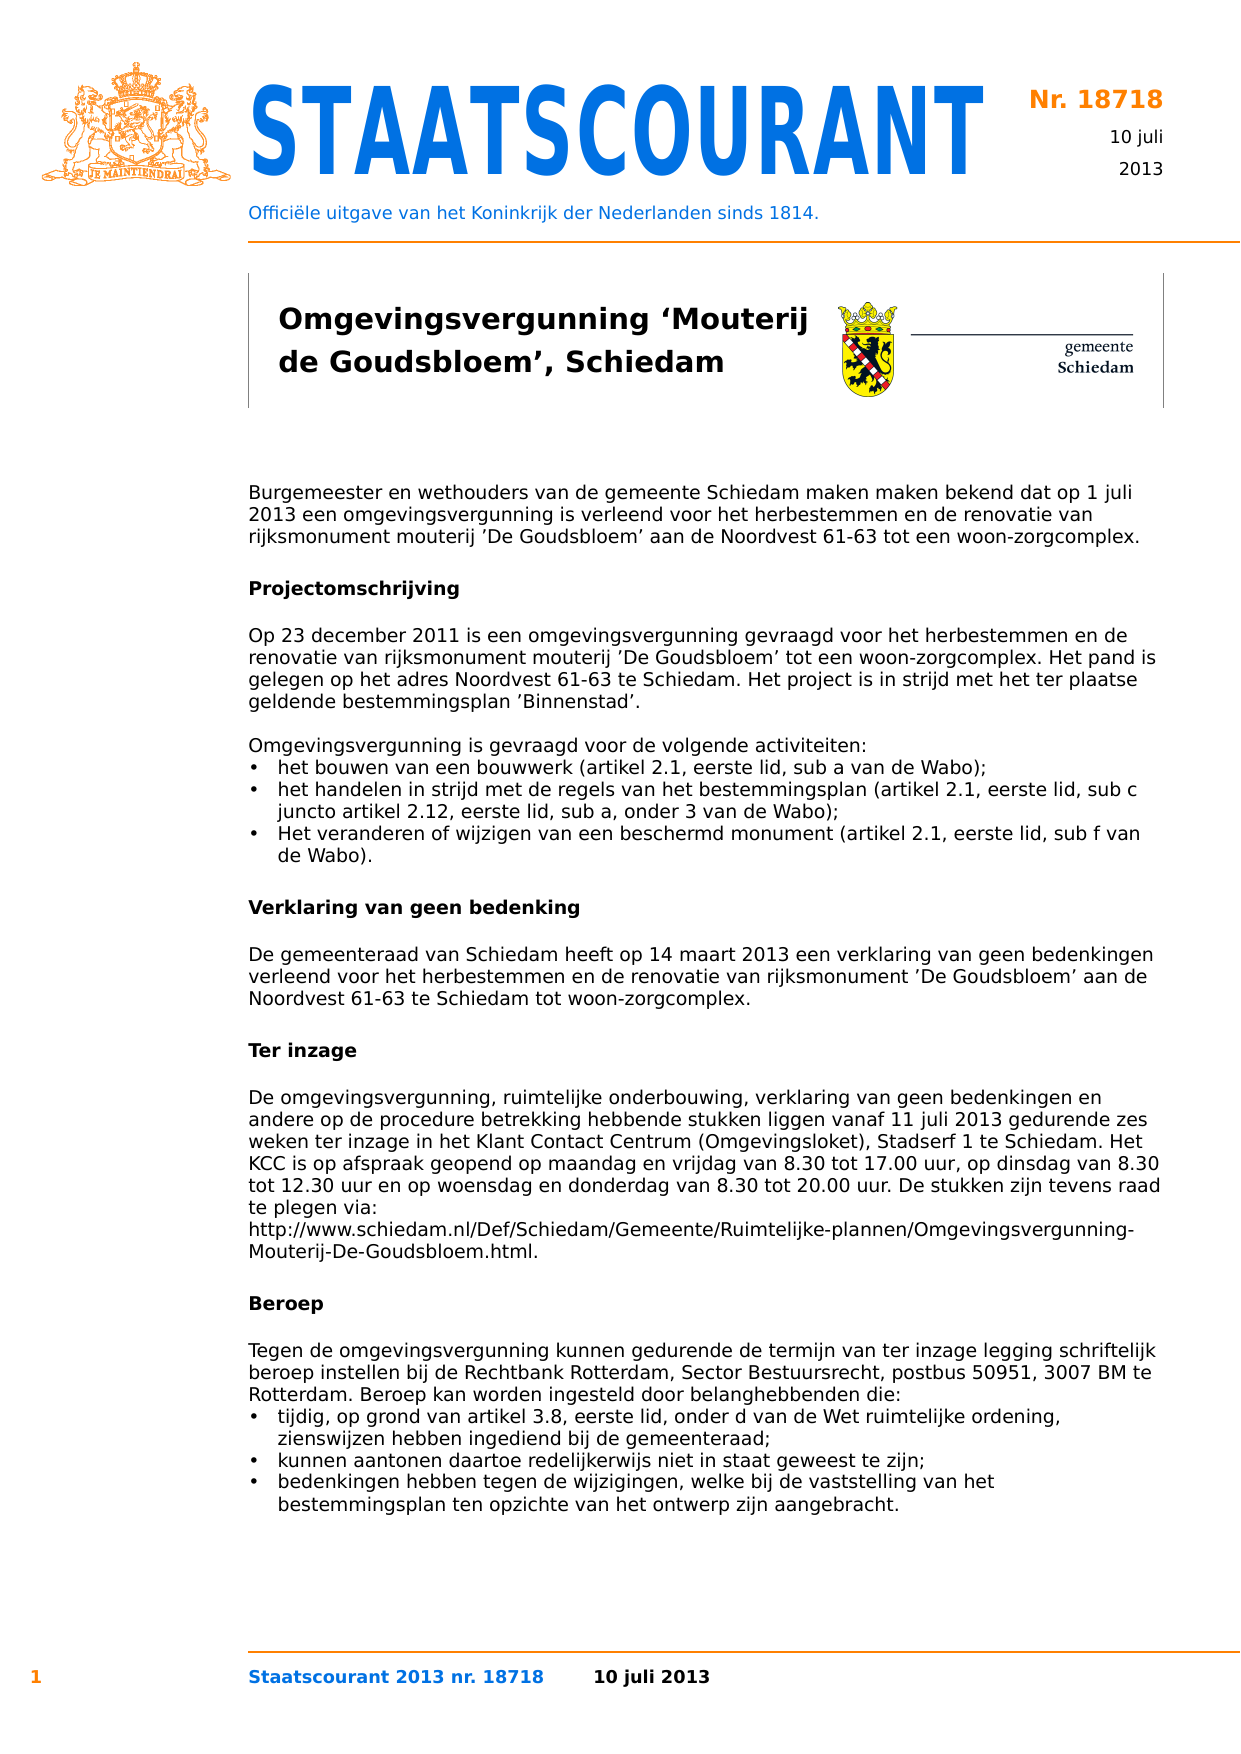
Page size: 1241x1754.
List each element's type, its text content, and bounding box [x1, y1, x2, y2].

text • tijdig, op grond van artikel 3.8, eerste lid, onder d van de Wet ruimtelijke ordening, zienswijzen hebben ingediend bij de gemeenteraad; [248, 1406, 1163, 1449]
text Burgemeester en wethouders van de gemeente Schiedam maken maken bekend dat op 1 juli 2013 een omgevingsvergunning is verleend voor het herbestemmen en de renovatie van rijksmonument mouterij ’De Goudsbloem’ aan de Noordvest 61-63 tot een woon-zorgcomplex. [248, 482, 1163, 548]
table_cell 2013 [998, 153, 1240, 203]
text Op 23 december 2011 is een omgevingsvergunning gevraagd voor het herbestemmen en de renovatie van rijksmonument mouterij ’De Goudsbloem’ tot een woon-zorgcomplex. Het pand is gelegen op het adres Noordvest 61-63 te Schiedam. Het project is in strijd met het ter plaatse geldende bestemmingsplan ’Binnenstad’. [248, 625, 1163, 713]
subtitle Beroep [248, 1293, 1163, 1314]
subtitle Ter inzage [248, 1040, 1163, 1062]
text • bedenkingen hebben tegen de wijzigingen, welke bij de vaststelling van het bestemmingsplan ten opzichte van het ontwerp zijn aangebracht. [248, 1471, 1163, 1515]
text Omgevingsvergunning is gevraagd voor de volgende activiteiten: [248, 735, 1163, 757]
table_header [25, 62, 248, 241]
picture [838, 302, 1134, 397]
subtitle Projectomschrijving [248, 578, 1163, 600]
table_header Nr. 18718 [998, 62, 1240, 121]
table_header STAATSCOURANT [248, 62, 998, 203]
picture [41, 62, 231, 186]
text • Het veranderen of wijzigen van een beschermd monument (artikel 2.1, eerste lid, sub f van de Wabo). [248, 823, 1163, 867]
text • het bouwen van een bouwwerk (artikel 2.1, eerste lid, sub a van de Wabo); [248, 757, 1163, 779]
text Tegen de omgevingsvergunning kunnen gedurende de termijn van ter inzage legging schriftelijk beroep instellen bij de Rechtbank Rotterdam, Sector Bestuursrecht, postbus 50951, 3007 BM te Rotterdam. Beroep kan worden ingesteld door belanghebbenden die: [248, 1339, 1163, 1406]
subtitle Verklaring van geen bedenking [248, 897, 1163, 919]
text • het handelen in strijd met de regels van het bestemmingsplan (artikel 2.1, eerste lid, sub c juncto artikel 2.12, eerste lid, sub a, onder 3 van de Wabo); [248, 779, 1163, 823]
text • kunnen aantonen daartoe redelijkerwijs niet in staat geweest te zijn; [248, 1449, 1163, 1471]
table_cell 10 juli [998, 121, 1240, 153]
text De gemeenteraad van Schiedam heeft op 14 maart 2013 een verklaring van geen bedenkingen verleend voor het herbestemmen en de renovatie van rijksmonument ’De Goudsbloem’ aan de Noordvest 61-63 te Schiedam tot woon-zorgcomplex. [248, 944, 1163, 1010]
text De omgevingsvergunning, ruimtelijke onderbouwing, verklaring van geen bedenkingen en andere op de procedure betrekking hebbende stukken liggen vanaf 11 juli 2013 gedurende zes weken ter inzage in het Klant Contact Centrum (Omgevingsloket), Stadserf 1 te Schiedam. Het KCC is op afspraak geopend op maandag en vrijdag van 8.30 tot 17.00 uur, op dinsdag van 8.30 tot 12.30 uur en op woensdag en donderdag van 8.30 tot 20.00 uur. De stukken zijn tevens raad te plegen via: http://www.schiedam.nl/Def/Schiedam/Gemeente/Ruimtelijke-plannen/Omgevingsvergunning-Mouterij-De-Goudsbloem.html. [248, 1087, 1163, 1263]
table_cell Officiële uitgave van het Koninkrijk der Nederlanden sinds 1814. [248, 203, 1240, 241]
subtitle Omgevingsvergunning ‘Mouterij de Goudsbloem’, Schiedam [249, 273, 1163, 408]
